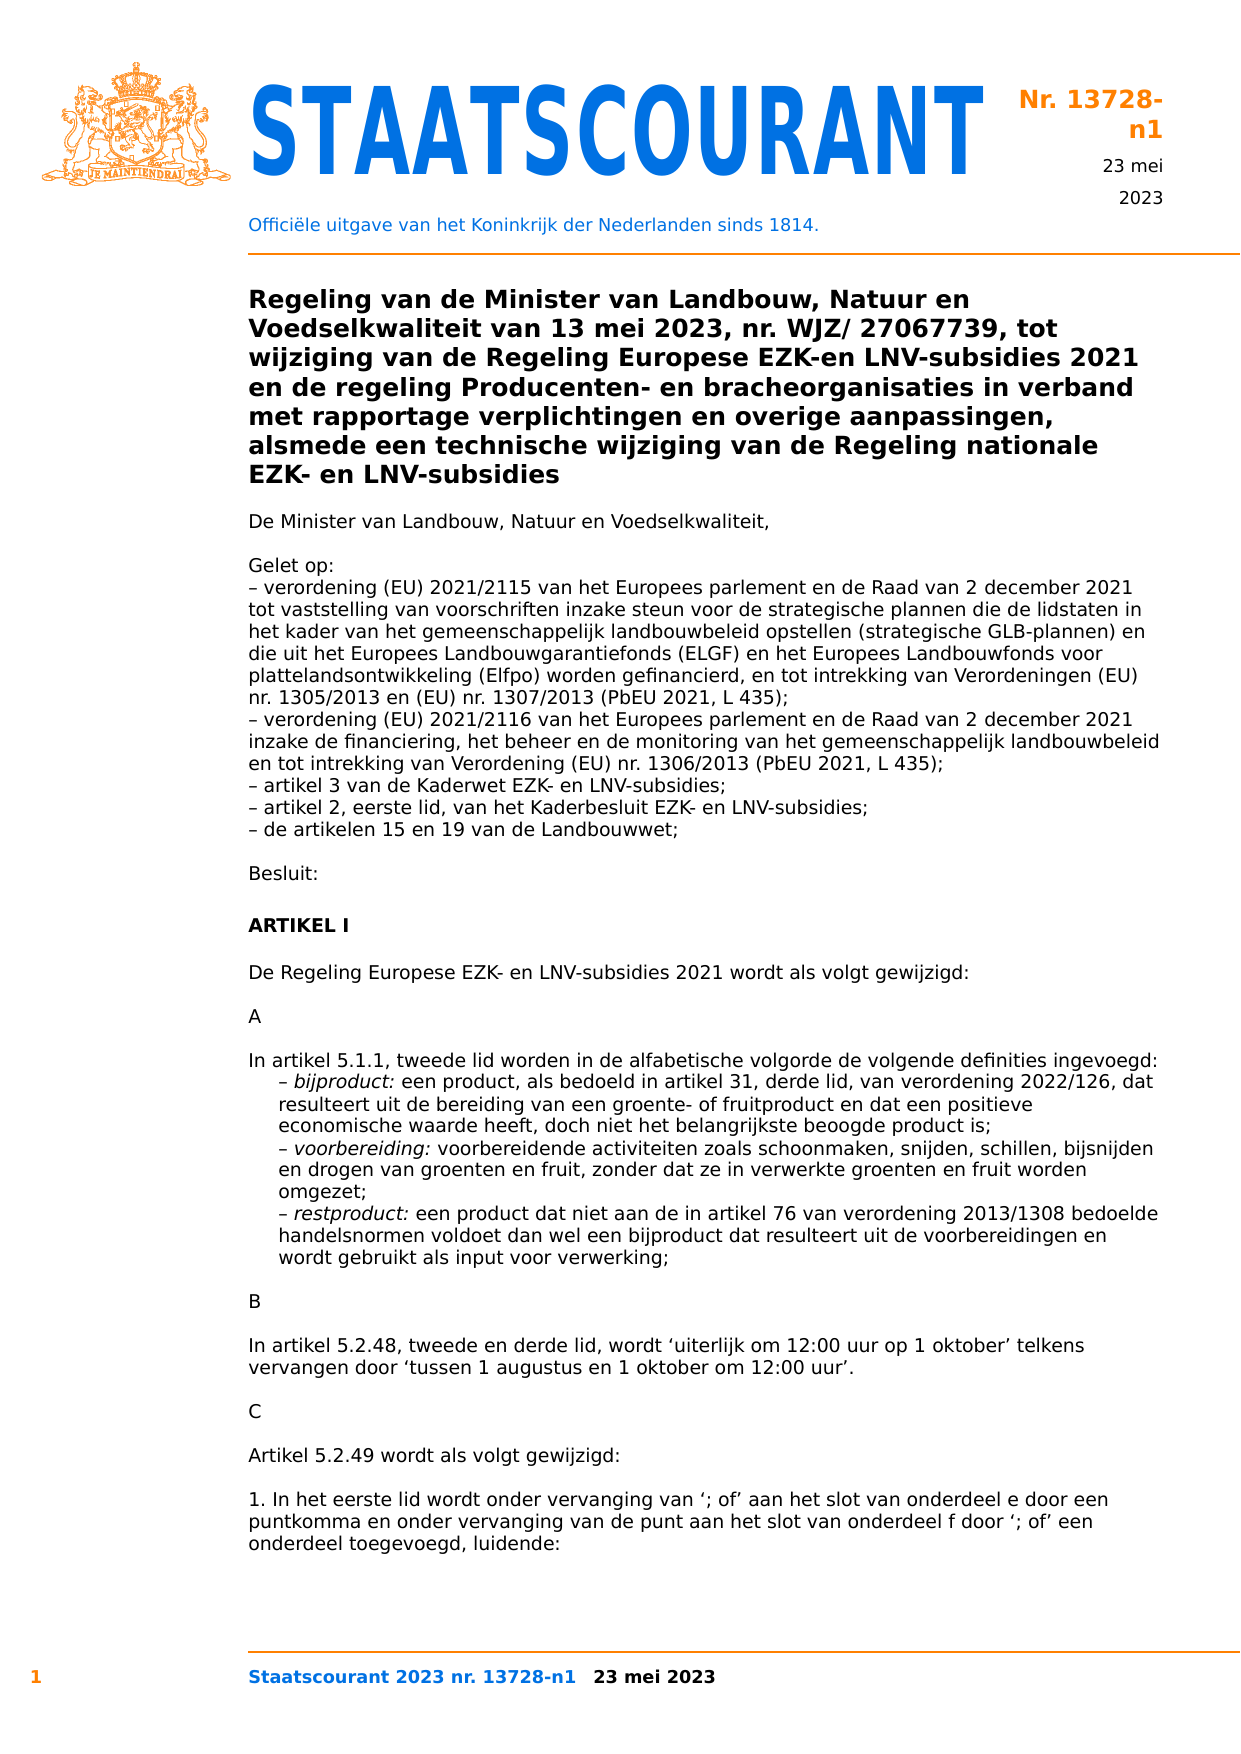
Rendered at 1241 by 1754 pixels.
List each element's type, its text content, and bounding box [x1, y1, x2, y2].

text – voorbereiding: voorbereidende activiteiten zoals schoonmaken, snijden, schillen, bijsnijden en drogen van groenten en fruit, zonder dat ze in verwerkte groenten en fruit worden omgezet; [278, 1137, 1163, 1203]
subtitle Regeling van de Minister van Landbouw, Natuur en Voedselkwaliteit van 13 mei 2023, nr. WJZ/ 27067739, tot wijziging van de Regeling Europese EZK-en LNV-subsidies 2021 en de regeling Producenten- en bracheorganisaties in verband met rapportage verplichtingen en overige aanpassingen, alsmede een technische wijziging van de Regeling nationale EZK- en LNV-subsidies [248, 285, 1163, 489]
table_cell 23 mei [998, 150, 1240, 182]
table_header STAATSCOURANT [248, 62, 998, 215]
text A [248, 1006, 1163, 1028]
table_header [25, 62, 248, 253]
text Gelet op: [248, 555, 1163, 577]
text De Minister van Landbouw, Natuur en Voedselkwaliteit, [248, 511, 1163, 533]
table_cell Officiële uitgave van het Koninkrijk der Nederlanden sinds 1814. [248, 215, 1240, 253]
subtitle ARTIKEL I [248, 915, 1163, 937]
text Artikel 5.2.49 wordt als volgt gewijzigd: [248, 1445, 1163, 1467]
text – de artikelen 15 en 19 van de Landbouwwet; [248, 819, 1163, 841]
text – artikel 2, eerste lid, van het Kaderbesluit EZK- en LNV-subsidies; [248, 797, 1163, 819]
text – verordening (EU) 2021/2115 van het Europees parlement en de Raad van 2 december 2021 tot vaststelling van voorschriften inzake steun voor de strategische plannen die de lidstaten in het kader van het gemeenschappelijk landbouwbeleid opstellen (strategische GLB-plannen) en die uit het Europees Landbouwgarantiefonds (ELGF) en het Europees Landbouwfonds voor plattelandsontwikkeling (Elfpo) worden gefinancierd, en tot intrekking van Verordeningen (EU) nr. 1305/2013 en (EU) nr. 1307/2013 (PbEU 2021, L 435); [248, 577, 1163, 709]
text In artikel 5.1.1, tweede lid worden in de alfabetische volgorde de volgende definities ingevoegd: [248, 1049, 1163, 1071]
table_header Nr. 13728-n1 [998, 62, 1240, 150]
text 1. In het eerste lid wordt onder vervanging van ‘; of’ aan het slot van onderdeel e door een puntkomma en onder vervanging van de punt aan het slot van onderdeel f door ‘; of’ een onderdeel toegevoegd, luidende: [248, 1488, 1163, 1554]
text In artikel 5.2.48, tweede en derde lid, wordt ‘uiterlijk om 12:00 uur op 1 oktober’ telkens vervangen door ‘tussen 1 augustus en 1 oktober om 12:00 uur’. [248, 1335, 1163, 1379]
picture [41, 62, 231, 186]
text – restproduct: een product dat niet aan de in artikel 76 van verordening 2013/1308 bedoelde handelsnormen voldoet dan wel een bijproduct dat resulteert uit de voorbereidingen en wordt gebruikt als input voor verwerking; [278, 1203, 1163, 1269]
text B [248, 1291, 1163, 1313]
text – bijproduct: een product, als bedoeld in artikel 31, derde lid, van verordening 2022/126, dat resulteert uit de bereiding van een groente- of fruitproduct en dat een positieve economische waarde heeft, doch niet het belangrijkste beoogde product is; [278, 1071, 1163, 1137]
text C [248, 1401, 1163, 1423]
text – artikel 3 van de Kaderwet EZK- en LNV-subsidies; [248, 775, 1163, 797]
text Besluit: [248, 863, 1163, 885]
text – verordening (EU) 2021/2116 van het Europees parlement en de Raad van 2 december 2021 inzake de financiering, het beheer en de monitoring van het gemeenschappelijk landbouwbeleid en tot intrekking van Verordening (EU) nr. 1306/2013 (PbEU 2021, L 435); [248, 709, 1163, 775]
text De Regeling Europese EZK- en LNV-subsidies 2021 wordt als volgt gewijzigd: [248, 962, 1163, 984]
table_cell 2023 [998, 183, 1240, 215]
